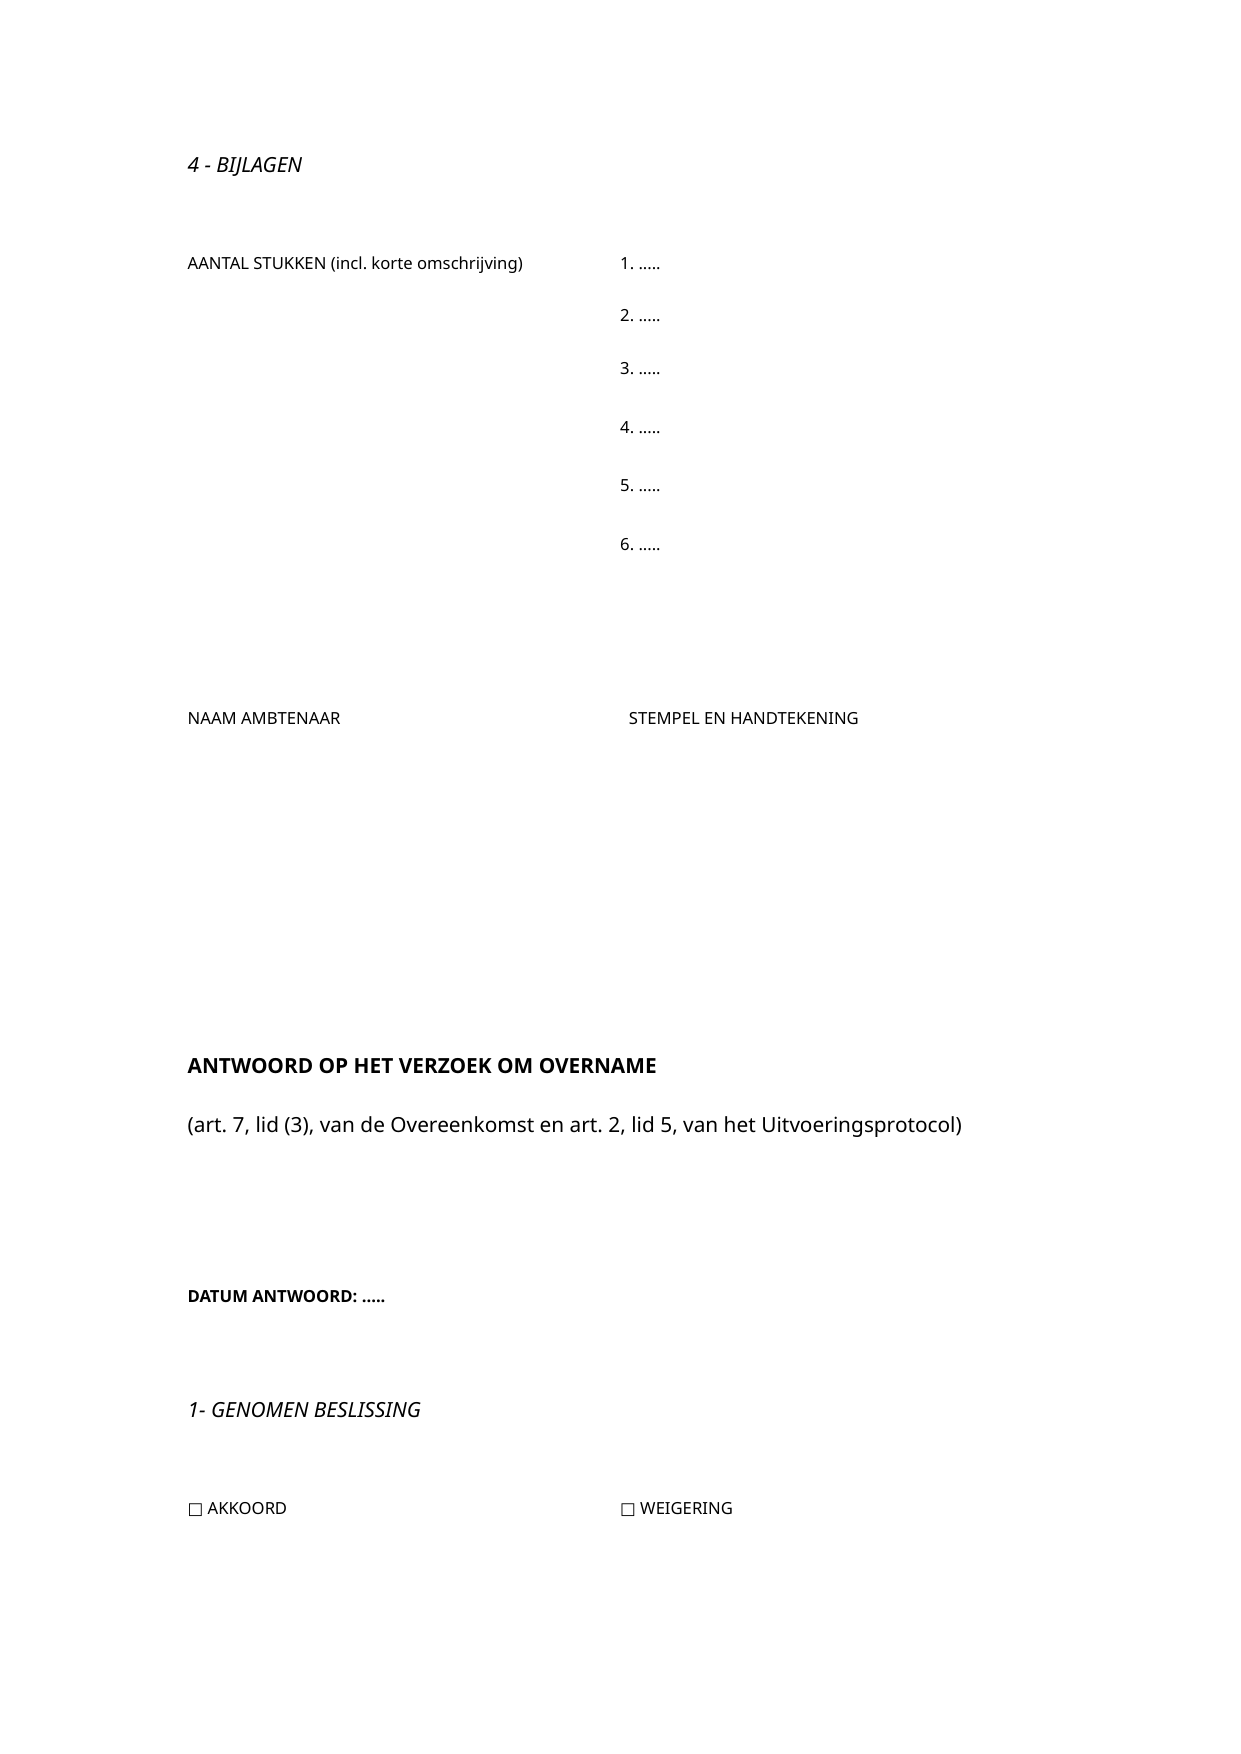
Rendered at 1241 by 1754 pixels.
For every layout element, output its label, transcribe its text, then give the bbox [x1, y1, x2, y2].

table_header 1. ..... [620, 251, 1053, 304]
table_cell 6. ..... [620, 532, 1053, 591]
table_cell [188, 474, 620, 532]
table_cell [629, 876, 1053, 935]
text 4 - BIJLAGEN [187, 150, 1053, 178]
table_header NAAM AMBTENAAR [188, 707, 629, 759]
table_cell [629, 760, 1053, 818]
table_cell [188, 532, 620, 591]
table_cell [188, 415, 620, 474]
table_cell [629, 818, 1053, 876]
table_cell [188, 357, 620, 415]
table_cell [188, 876, 629, 935]
table_header □ WEIGERING [620, 1497, 1053, 1550]
table_header ANTWOORD OP HET VERZOEK OM OVERNAME (art. 7, lid (3), van de Overeenkomst en art. 2, lid 5, van het Uitvoeringsprotocol) [188, 1051, 1053, 1168]
table_cell 4. ..... [620, 415, 1053, 474]
table_cell 5. ..... [620, 474, 1053, 532]
table_header DATUM ANTWOORD: ..... [188, 1285, 1053, 1337]
table_cell [188, 818, 629, 876]
table_cell 3. ..... [620, 357, 1053, 415]
table_header STEMPEL EN HANDTEKENING [629, 707, 1053, 759]
table_cell 2. ..... [620, 304, 1053, 357]
table_header AANTAL STUKKEN (incl. korte omschrijving) [188, 251, 620, 357]
table_header □ AKKOORD [188, 1497, 620, 1550]
text 1- GENOMEN BESLISSING [187, 1396, 1053, 1424]
table_cell [188, 760, 629, 818]
